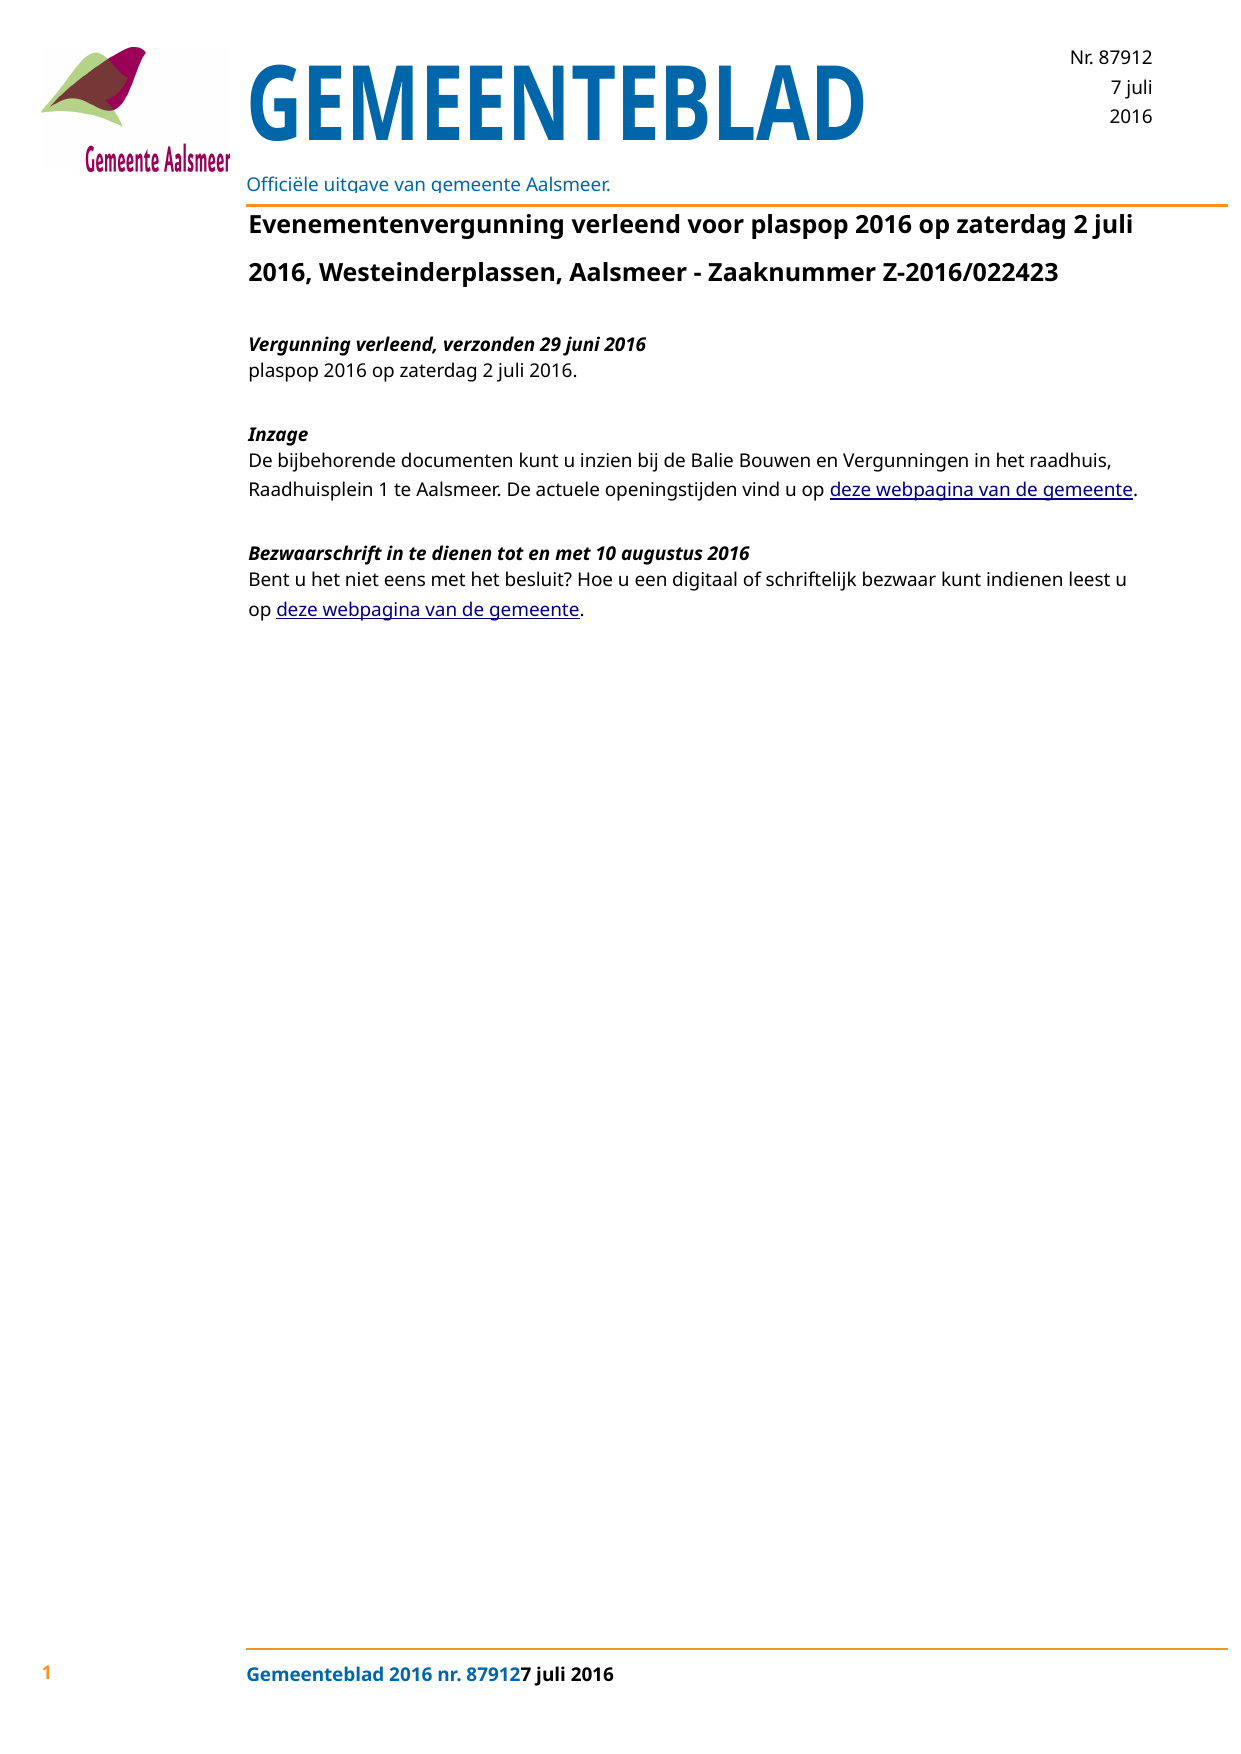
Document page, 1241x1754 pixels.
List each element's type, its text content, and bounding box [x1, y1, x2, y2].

picture [41, 47, 231, 172]
text Inzage [248, 421, 1152, 447]
text plaspop 2016 op zaterdag 2 juli 2016. [248, 357, 1152, 383]
text Evenementenvergunning verleend voor plaspop 2016 op zaterdag 2 juli 2016, Westeinderplassen, Aalsmeer - Zaaknummer Z-2016/022423 [248, 207, 1152, 288]
text Bent u het niet eens met het besluit? Hoe u een digitaal of schriftelijk bezwaar kunt indienen leest u op deze webpagina van de gemeente. [248, 566, 1152, 621]
text Vergunning verleend, verzonden 29 juni 2016 [248, 331, 1152, 357]
text Bezwaarschrift in te dienen tot en met 10 augustus 2016 [248, 540, 1152, 566]
text De bijbehorende documenten kunt u inzien bij de Balie Bouwen en Vergunningen in het raadhuis, Raadhuisplein 1 te Aalsmeer. De actuele openingstijden vind u op deze webpagina van de gemeente. [248, 447, 1152, 502]
